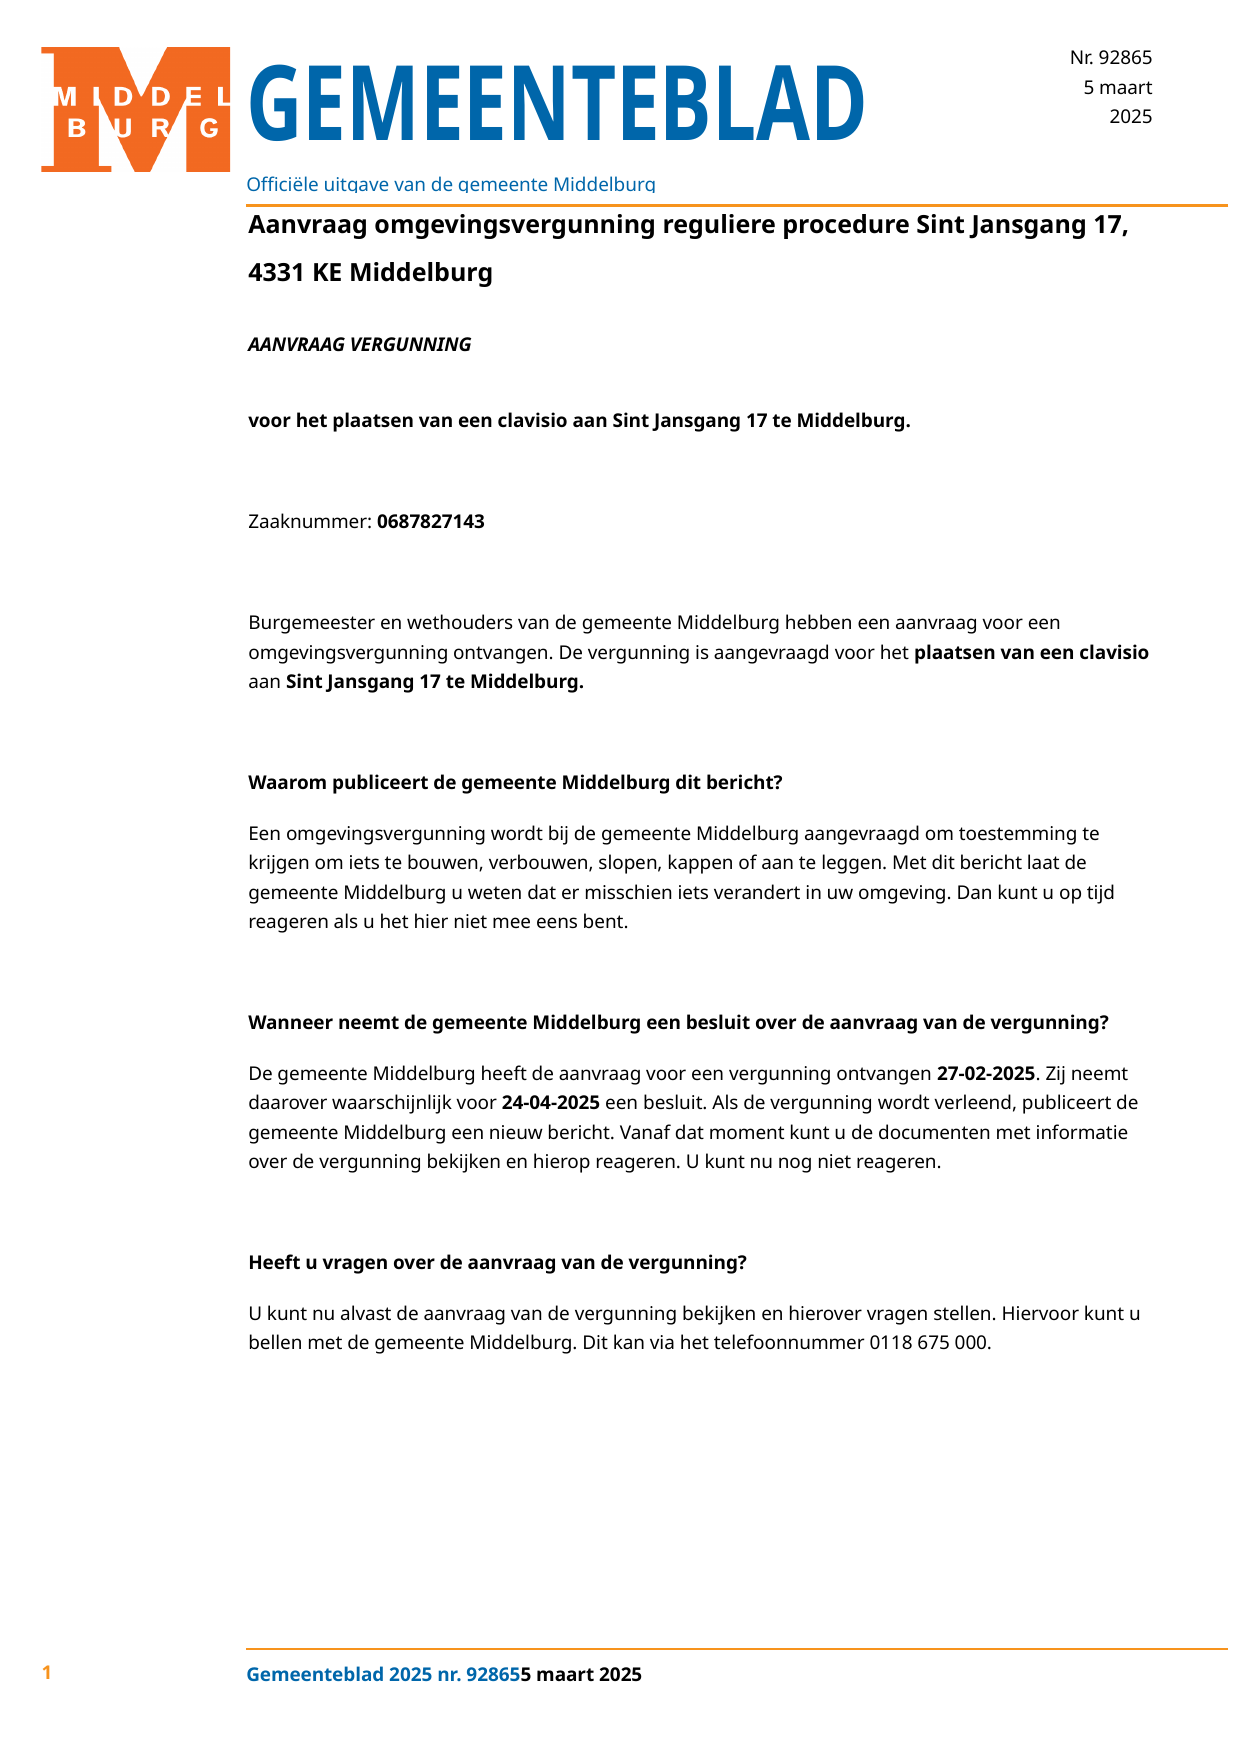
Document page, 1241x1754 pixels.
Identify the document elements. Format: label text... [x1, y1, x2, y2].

text Een omgevingsvergunning wordt bij de gemeente Middelburg aangevraagd om toestemming te krijgen om iets te bouwen, verbouwen, slopen, kappen of aan te leggen. Met dit bericht laat de gemeente Middelburg u weten dat er misschien iets verandert in uw omgeving. Dan kunt u op tijd reageren als u het hier niet mee eens bent. [248, 820, 1152, 934]
text Burgemeester en wethouders van de gemeente Middelburg hebben een aanvraag voor een omgevingsvergunning ontvangen. De vergunning is aangevraagd voor het plaatsen van een clavisio aan Sint Jansgang 17 te Middelburg. [248, 609, 1152, 694]
text AANVRAAG VERGUNNING [248, 331, 1152, 357]
text Heeft u vragen over de aanvraag van de vergunning? [248, 1249, 1152, 1275]
text Zaaknummer: 0687827143 [248, 508, 1152, 534]
text U kunt nu alvast de aanvraag van de vergunning bekijken en hierover vragen stellen. Hiervoor kunt u bellen met de gemeente Middelburg. Dit kan via het telefoonnummer 0118 675 000. [248, 1300, 1152, 1355]
text voor het plaatsen van een clavisio aan Sint Jansgang 17 te Middelburg. [248, 408, 1152, 433]
text Wanneer neemt de gemeente Middelburg een besluit over de aanvraag van de vergunning? [248, 1009, 1152, 1035]
text Aanvraag omgevingsvergunning reguliere procedure Sint Jansgang 17, 4331 KE Middelburg [248, 207, 1152, 288]
text De gemeente Middelburg heeft de aanvraag voor een vergunning ontvangen 27-02-2025. Zij neemt daarover waarschijnlijk voor 24-04-2025 een besluit. Als de vergunning wordt verleend, publiceert de gemeente Middelburg een nieuw bericht. Vanaf dat moment kunt u de documenten met informatie over de vergunning bekijken en hierop reageren. U kunt nu nog niet reageren. [248, 1060, 1152, 1174]
picture [41, 47, 231, 172]
text Waarom publiceert de gemeente Middelburg dit bericht? [248, 769, 1152, 795]
